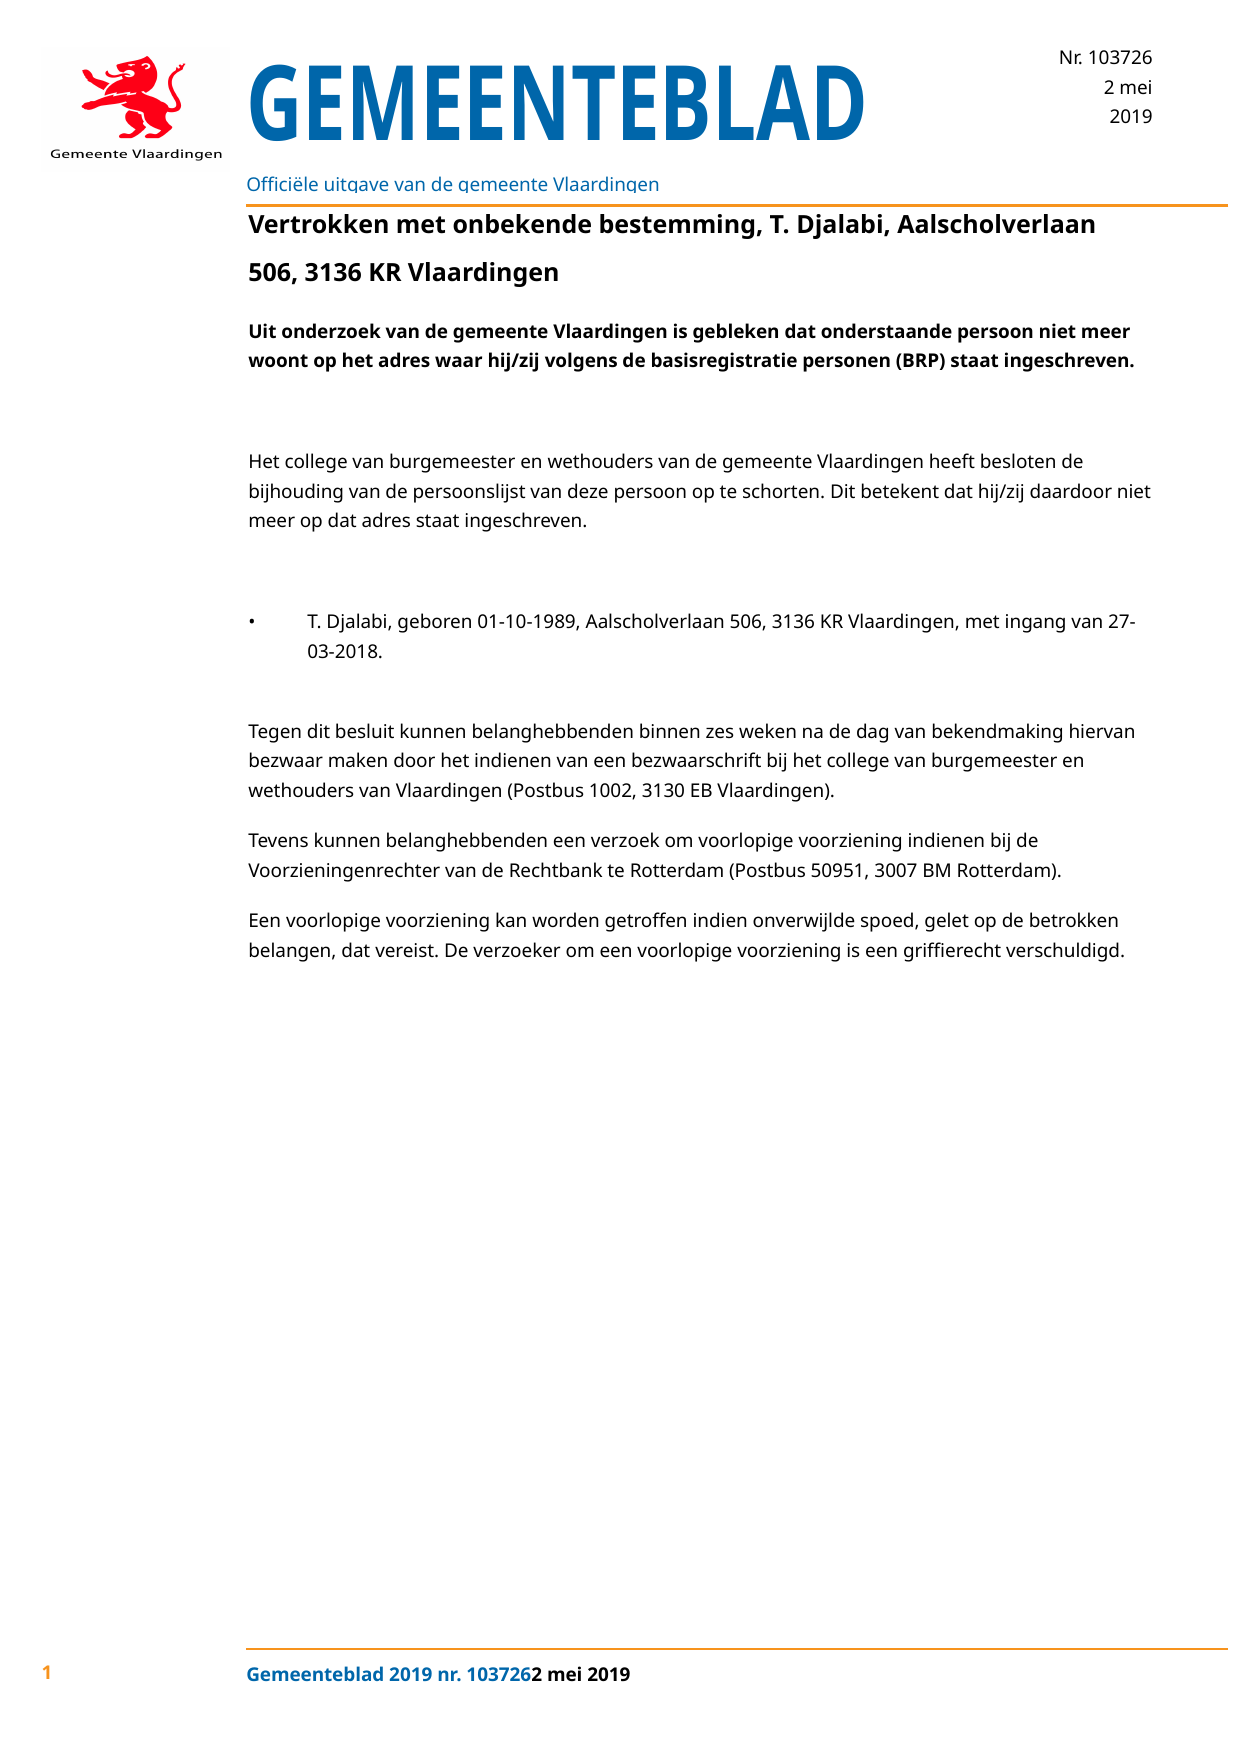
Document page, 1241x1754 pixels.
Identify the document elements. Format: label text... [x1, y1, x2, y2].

text Uit onderzoek van de gemeente Vlaardingen is gebleken dat onderstaande persoon niet meer woont op het adres waar hij/zij volgens de basisregistratie personen (BRP) staat ingeschreven. [248, 318, 1152, 373]
text Tegen dit besluit kunnen belanghebbenden binnen zes weken na de dag van bekendmaking hiervan bezwaar maken door het indienen van een bezwaarschrift bij het college van burgemeester en wethouders van Vlaardingen (Postbus 1002, 3130 EB Vlaardingen). [248, 718, 1152, 803]
text Het college van burgemeester en wethouders van de gemeente Vlaardingen heeft besloten de bijhouding van de persoonslijst van deze persoon op te schorten. Dit betekent dat hij/zij daardoor niet meer op dat adres staat ingeschreven. [248, 448, 1152, 533]
list T. Djalabi, geboren 01-10-1989, Aalscholverlaan 506, 3136 KR Vlaardingen, met ingang van 27-03-2018. [248, 608, 1152, 664]
text Een voorlopige voorziening kan worden getroffen indien onverwijlde spoed, gelet op de betrokken belangen, dat vereist. De verzoeker om een voorlopige voorziening is een griffierecht verschuldigd. [248, 907, 1152, 963]
text Tevens kunnen belanghebbenden een verzoek om voorlopige voorziening indienen bij de Voorzieningenrechter van de Rechtbank te Rotterdam (Postbus 50951, 3007 BM Rotterdam). [248, 827, 1152, 883]
picture [41, 47, 231, 172]
text Vertrokken met onbekende bestemming, T. Djalabi, Aalscholverlaan 506, 3136 KR Vlaardingen [248, 207, 1152, 288]
